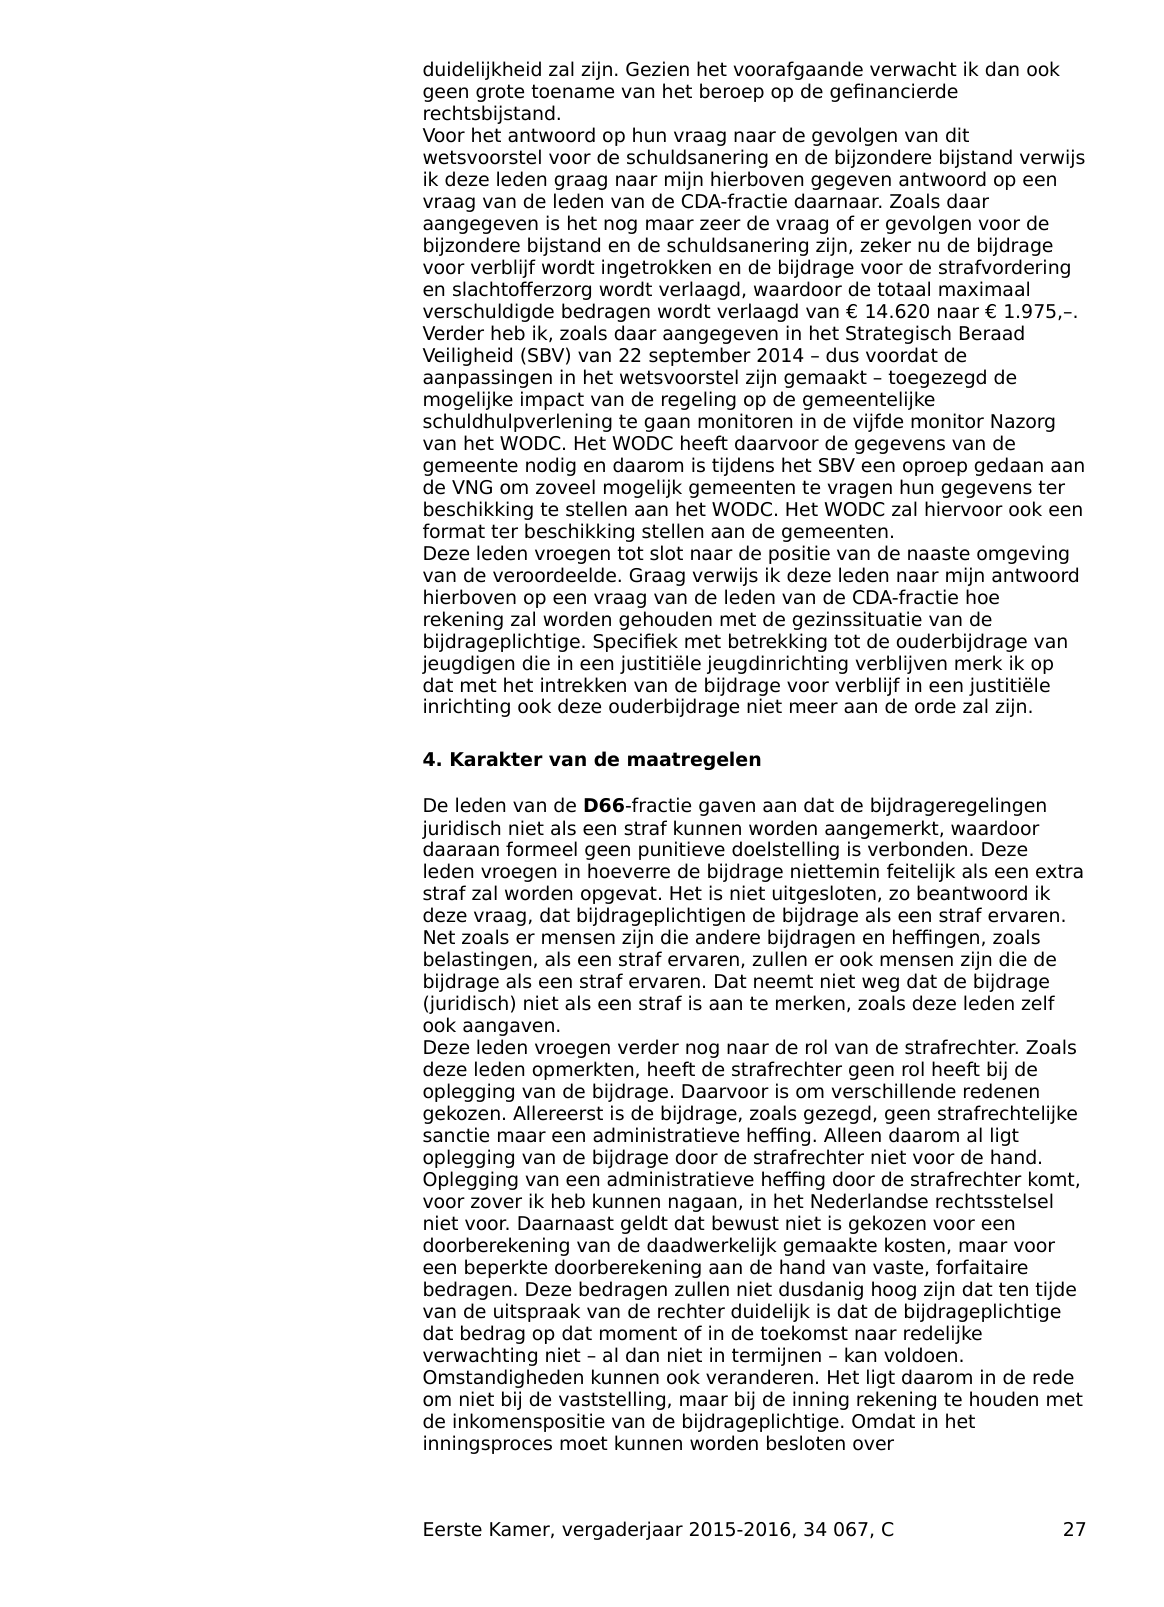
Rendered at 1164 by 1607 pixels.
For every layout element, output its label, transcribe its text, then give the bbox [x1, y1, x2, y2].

text Deze leden vroegen tot slot naar de positie van de naaste omgeving van de veroordeelde. Graag verwijs ik deze leden naar mijn antwoord hierboven op een vraag van de leden van de CDA-fractie hoe rekening zal worden gehouden met de gezinssituatie van de bijdrageplichtige. Specifiek met betrekking tot de ouderbijdrage van jeugdigen die in een justitiële jeugdinrichting verblijven merk ik op dat met het intrekken van de bijdrage voor verblijf in een justitiële inrichting ook deze ouderbijdrage niet meer aan de orde zal zijn. [422, 543, 1087, 718]
text De leden van de D66-fractie gaven aan dat de bijdrageregelingen juridisch niet als een straf kunnen worden aangemerkt, waardoor daaraan formeel geen punitieve doelstelling is verbonden. Deze leden vroegen in hoeverre de bijdrage niettemin feitelijk als een extra straf zal worden opgevat. Het is niet uitgesloten, zo beantwoord ik deze vraag, dat bijdrageplichtigen de bijdrage als een straf ervaren. Net zoals er mensen zijn die andere bijdragen en heffingen, zoals belastingen, als een straf ervaren, zullen er ook mensen zijn die de bijdrage als een straf ervaren. Dat neemt niet weg dat de bijdrage (juridisch) niet als een straf is aan te merken, zoals deze leden zelf ook aangaven. [422, 795, 1087, 1037]
subtitle 4. Karakter van de maatregelen [422, 748, 1087, 770]
text Deze leden vroegen verder nog naar de rol van de strafrechter. Zoals deze leden opmerkten, heeft de strafrechter geen rol heeft bij de oplegging van de bijdrage. Daarvoor is om verschillende redenen gekozen. Allereerst is de bijdrage, zoals gezegd, geen strafrechtelijke sanctie maar een administratieve heffing. Alleen daarom al ligt oplegging van de bijdrage door de strafrechter niet voor de hand. Oplegging van een administratieve heffing door de strafrechter komt, voor zover ik heb kunnen nagaan, in het Nederlandse rechtsstelsel niet voor. Daarnaast geldt dat bewust niet is gekozen voor een doorberekening van de daadwerkelijk gemaakte kosten, maar voor een beperkte doorberekening aan de hand van vaste, forfaitaire bedragen. Deze bedragen zullen niet dusdanig hoog zijn dat ten tijde van de uitspraak van de rechter duidelijk is dat de bijdrageplichtige dat bedrag op dat moment of in de toekomst naar redelijke verwachting niet – al dan niet in termijnen – kan voldoen. Omstandigheden kunnen ook veranderen. Het ligt daarom in de rede om niet bij de vaststelling, maar bij de inning rekening te houden met de inkomenspositie van de bijdrageplichtige. Omdat in het inningsproces moet kunnen worden besloten over [422, 1037, 1087, 1455]
text Voor het antwoord op hun vraag naar de gevolgen van dit wetsvoorstel voor de schuldsanering en de bijzondere bijstand verwijs ik deze leden graag naar mijn hierboven gegeven antwoord op een vraag van de leden van de CDA-fractie daarnaar. Zoals daar aangegeven is het nog maar zeer de vraag of er gevolgen voor de bijzondere bijstand en de schuldsanering zijn, zeker nu de bijdrage voor verblijf wordt ingetrokken en de bijdrage voor de strafvordering en slachtofferzorg wordt verlaagd, waardoor de totaal maximaal verschuldigde bedragen wordt verlaagd van € 14.620 naar € 1.975,–. Verder heb ik, zoals daar aangegeven in het Strategisch Beraad Veiligheid (SBV) van 22 september 2014 – dus voordat de aanpassingen in het wetsvoorstel zijn gemaakt – toegezegd de mogelijke impact van de regeling op de gemeentelijke schuldhulpverlening te gaan monitoren in de vijfde monitor Nazorg van het WODC. Het WODC heeft daarvoor de gegevens van de gemeente nodig en daarom is tijdens het SBV een oproep gedaan aan de VNG om zoveel mogelijk gemeenten te vragen hun gegevens ter beschikking te stellen aan het WODC. Het WODC zal hiervoor ook een format ter beschikking stellen aan de gemeenten. [422, 125, 1087, 543]
text duidelijkheid zal zijn. Gezien het voorafgaande verwacht ik dan ook geen grote toename van het beroep op de gefinancierde rechtsbijstand. [422, 59, 1087, 125]
